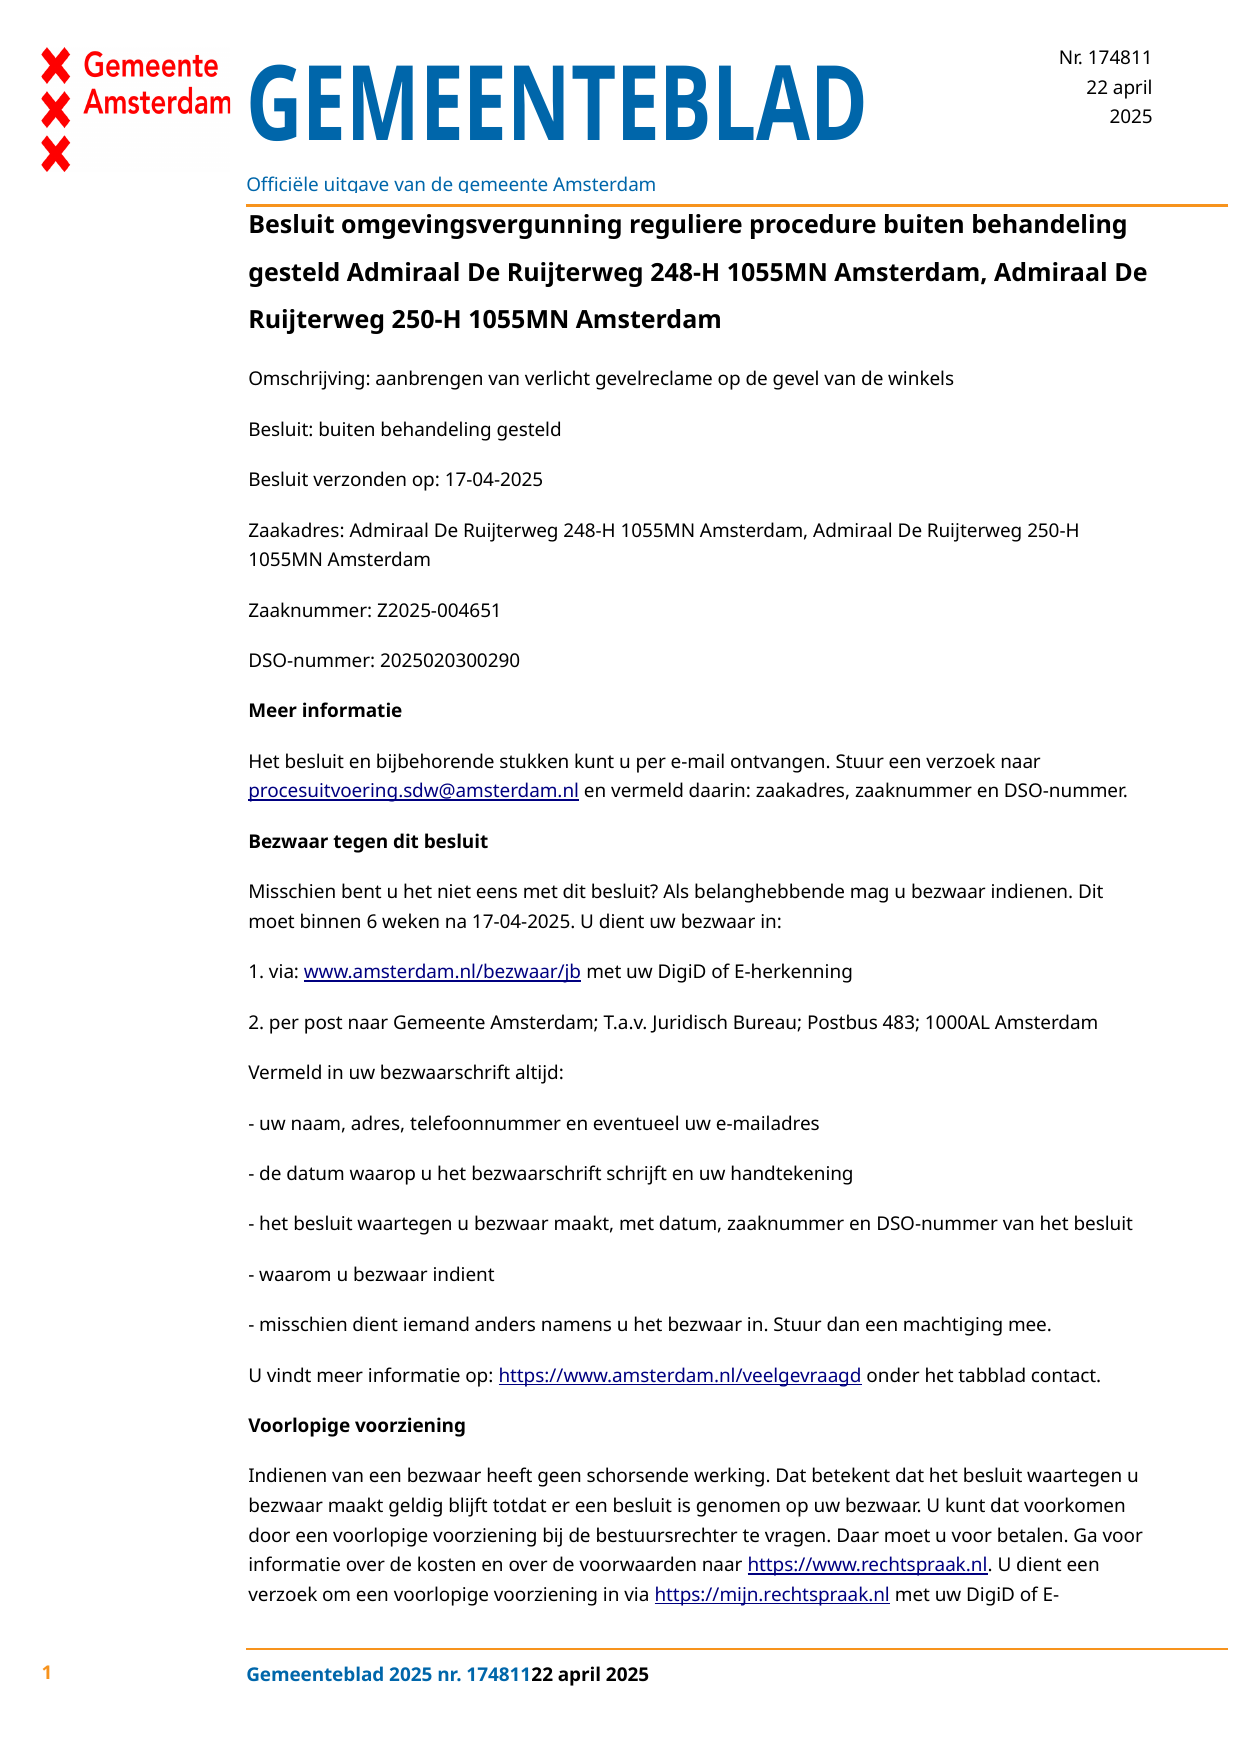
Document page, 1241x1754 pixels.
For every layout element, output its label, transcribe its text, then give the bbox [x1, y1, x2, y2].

text - misschien dient iemand anders namens u het bezwaar in. Stuur dan een machtiging mee. [248, 1311, 1152, 1337]
text Zaakadres: Admiraal De Ruijterweg 248-H 1055MN Amsterdam, Admiraal De Ruijterweg 250-H 1055MN Amsterdam [248, 517, 1152, 572]
text DSO-nummer: 2025020300290 [248, 647, 1152, 673]
text Indienen van een bezwaar heeft geen schorsende werking. Dat betekent dat het besluit waartegen u bezwaar maakt geldig blijft totdat er een besluit is genomen op uw bezwaar. U kunt dat voorkomen door een voorlopige voorziening bij de bestuursrechter te vragen. Daar moet u voor betalen. Ga voor informatie over de kosten en over de voorwaarden naar https://www.rechtspraak.nl. U dient een verzoek om een voorlopige voorziening in via https://mijn.rechtspraak.nl met uw DigiD of E- [248, 1463, 1152, 1607]
text Het besluit en bijbehorende stukken kunt u per e-mail ontvangen. Stuur een verzoek naar procesuitvoering.sdw@amsterdam.nl en vermeld daarin: zaakadres, zaaknummer en DSO-nummer. [248, 748, 1152, 803]
text - het besluit waartegen u bezwaar maakt, met datum, zaaknummer en DSO-nummer van het besluit [248, 1211, 1152, 1236]
text 1. via: www.amsterdam.nl/bezwaar/jb met uw DigiD of E-herkenning [248, 958, 1152, 984]
picture [41, 47, 231, 172]
text - uw naam, adres, telefoonnummer en eventueel uw e-mailadres [248, 1110, 1152, 1135]
text - waarom u bezwaar indient [248, 1261, 1152, 1287]
text - de datum waarop u het bezwaarschrift schrijft en uw handtekening [248, 1160, 1152, 1186]
text Vermeld in uw bezwaarschrift altijd: [248, 1059, 1152, 1085]
text Meer informatie [248, 698, 1152, 723]
text Bezwaar tegen dit besluit [248, 828, 1152, 854]
text 2. per post naar Gemeente Amsterdam; T.a.v. Juridisch Bureau; Postbus 483; 1000AL Amsterdam [248, 1009, 1152, 1034]
text Zaaknummer: Z2025-004651 [248, 597, 1152, 622]
text Besluit verzonden op: 17-04-2025 [248, 466, 1152, 492]
text Omschrijving: aanbrengen van verlicht gevelreclame op de gevel van de winkels [248, 366, 1152, 391]
text Voorlopige voorziening [248, 1412, 1152, 1438]
text U vindt meer informatie op: https://www.amsterdam.nl/veelgevraagd onder het tabblad contact. [248, 1362, 1152, 1387]
text Besluit omgevingsvergunning reguliere procedure buiten behandeling gesteld Admiraal De Ruijterweg 248-H 1055MN Amsterdam, Admiraal De Ruijterweg 250-H 1055MN Amsterdam [248, 207, 1152, 336]
text Misschien bent u het niet eens met dit besluit? Als belanghebbende mag u bezwaar indienen. Dit moet binnen 6 weken na 17-04-2025. U dient uw bezwaar in: [248, 878, 1152, 934]
text Besluit: buiten behandeling gesteld [248, 416, 1152, 442]
